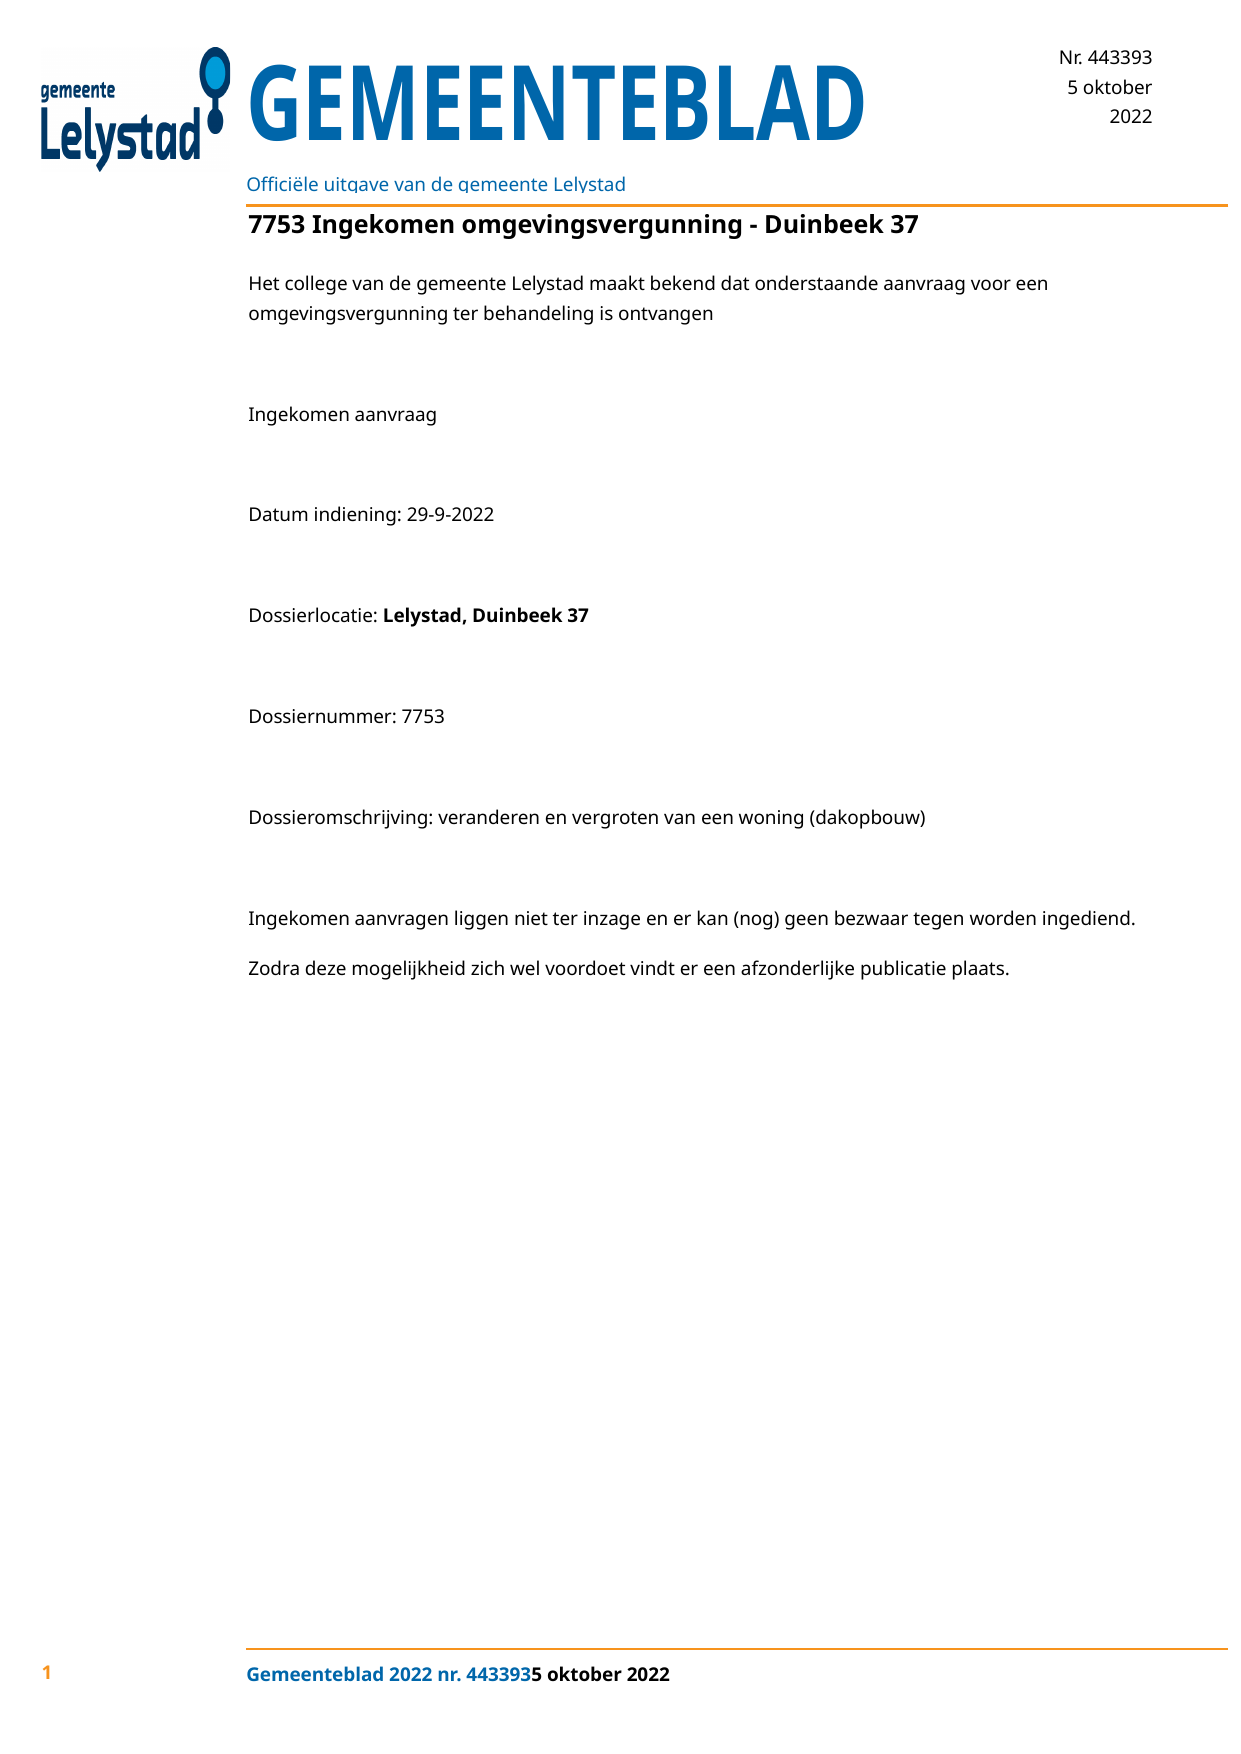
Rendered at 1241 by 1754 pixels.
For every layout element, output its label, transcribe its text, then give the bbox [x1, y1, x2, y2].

text Het college van de gemeente Lelystad maakt bekend dat onderstaande aanvraag voor een omgevingsvergunning ter behandeling is ontvangen [248, 270, 1152, 326]
text 7753 Ingekomen omgevingsvergunning - Duinbeek 37 [248, 207, 1152, 241]
text Ingekomen aanvraag [248, 401, 1152, 426]
text Dossiernummer: 7753 [248, 703, 1152, 729]
text Ingekomen aanvragen liggen niet ter inzage en er kan (nog) geen bezwaar tegen worden ingediend. [248, 905, 1152, 931]
text Datum indiening: 29-9-2022 [248, 502, 1152, 527]
text Zodra deze mogelijkheid zich wel voordoet vindt er een afzonderlijke publicatie plaats. [248, 955, 1152, 981]
picture [41, 47, 231, 172]
text Dossieromschrijving: veranderen en vergroten van een woning (dakopbouw) [248, 804, 1152, 830]
text Dossierlocatie: Lelystad, Duinbeek 37 [248, 602, 1152, 628]
